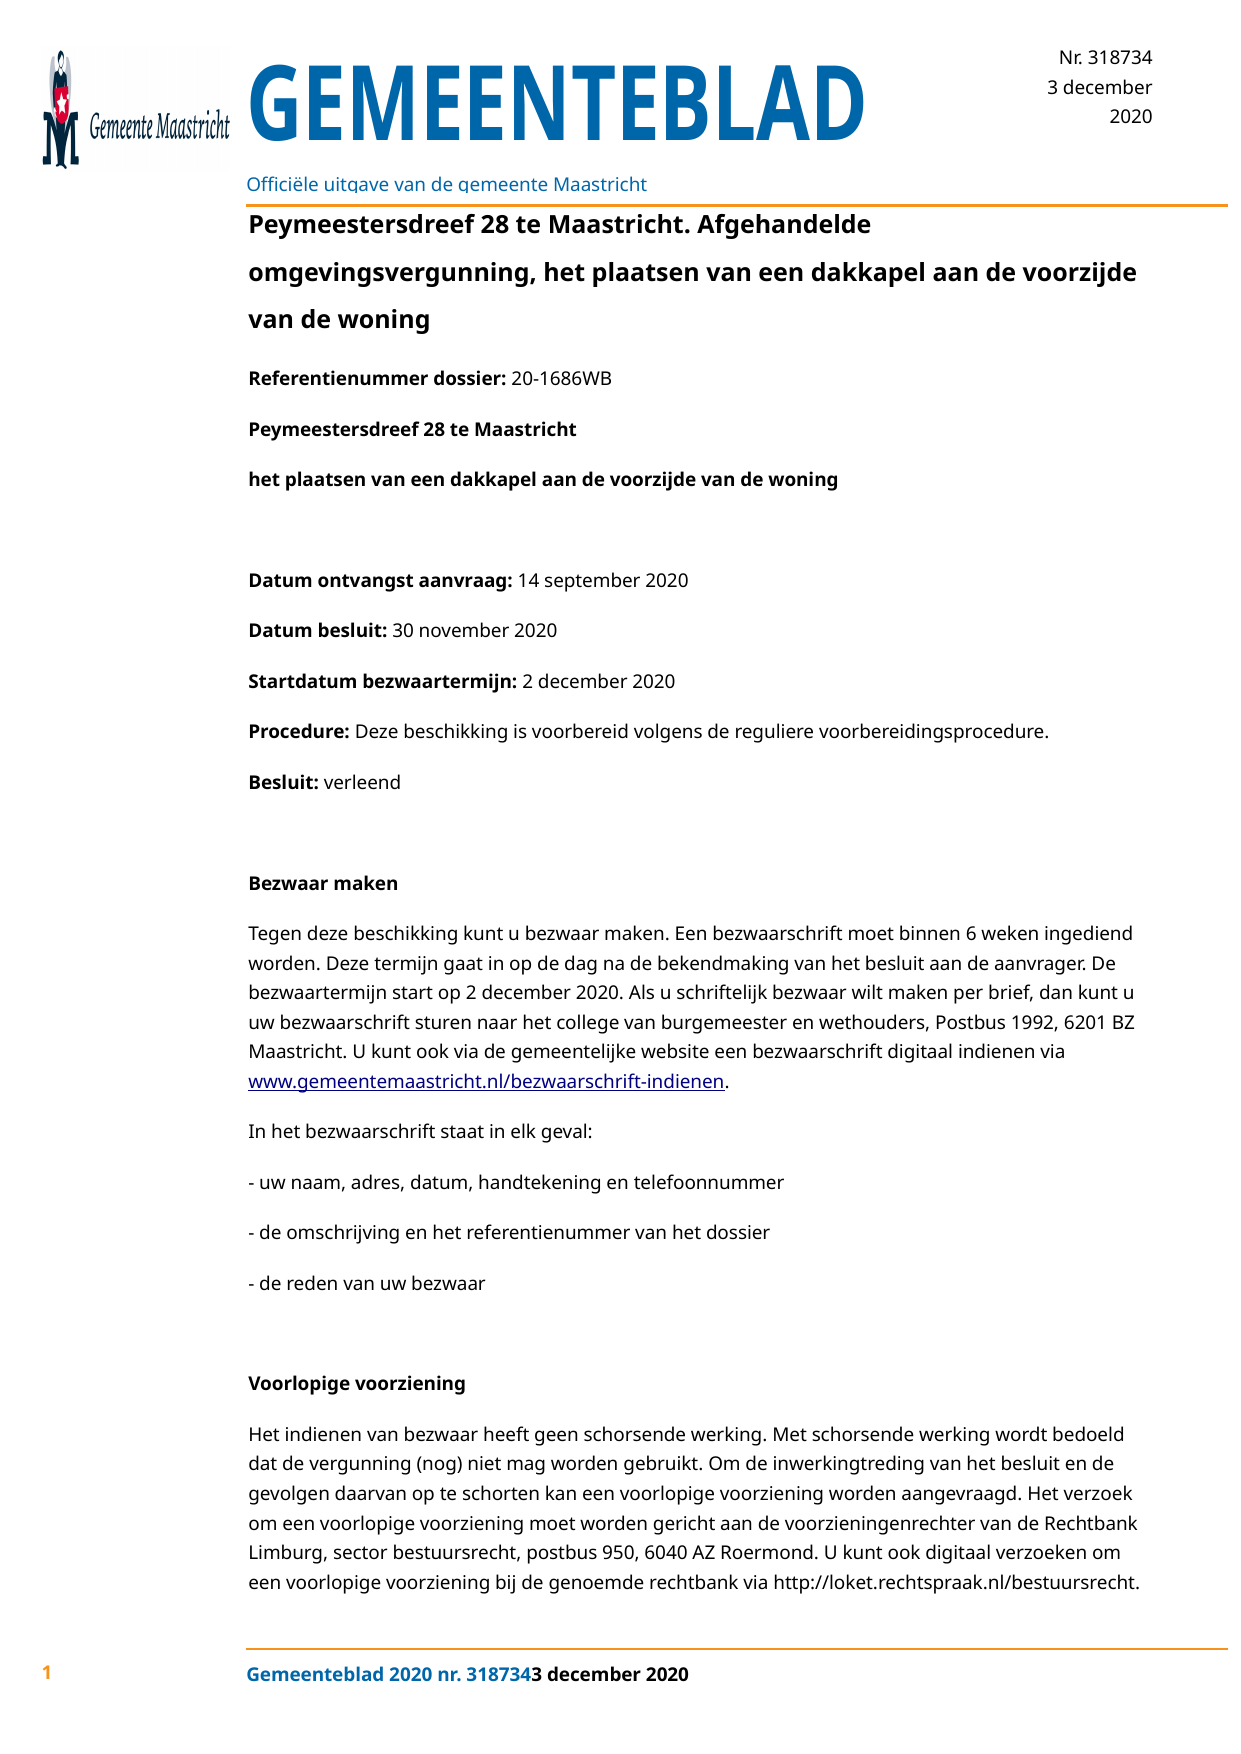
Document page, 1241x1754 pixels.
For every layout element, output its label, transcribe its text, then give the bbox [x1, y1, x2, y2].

text Procedure: Deze beschikking is voorbereid volgens de reguliere voorbereidingsprocedure. [248, 718, 1152, 744]
picture [41, 47, 231, 172]
text Het indienen van bezwaar heeft geen schorsende werking. Met schorsende werking wordt bedoeld dat de vergunning (nog) niet mag worden gebruikt. Om de inwerkingtreding van het besluit en de gevolgen daarvan op te schorten kan een voorlopige voorziening worden aangevraagd. Het verzoek om een voorlopige voorziening moet worden gericht aan de voorzieningenrechter van de Rechtbank Limburg, sector bestuursrecht, postbus 950, 6040 AZ Roermond. U kunt ook digitaal verzoeken om een voorlopige voorziening bij de genoemde rechtbank via http://loket.rechtspraak.nl/bestuursrecht. [248, 1421, 1152, 1594]
text Peymeestersdreef 28 te Maastricht [248, 416, 1152, 442]
text - de reden van uw bezwaar [248, 1270, 1152, 1295]
text het plaatsen van een dakkapel aan de voorzijde van de woning [248, 466, 1152, 492]
text Peymeestersdreef 28 te Maastricht. Afgehandelde omgevingsvergunning, het plaatsen van een dakkapel aan de voorzijde van de woning [248, 207, 1152, 336]
text Voorlopige voorziening [248, 1371, 1152, 1396]
text - de omschrijving en het referentienummer van het dossier [248, 1219, 1152, 1245]
text Datum ontvangst aanvraag: 14 september 2020 [248, 567, 1152, 593]
text Referentienummer dossier: 20-1686WB [248, 366, 1152, 391]
text Startdatum bezwaartermijn: 2 december 2020 [248, 668, 1152, 694]
text Tegen deze beschikking kunt u bezwaar maken. Een bezwaarschrift moet binnen 6 weken ingediend worden. Deze termijn gaat in op de dag na de bekendmaking van het besluit aan de aanvrager. De bezwaartermijn start op 2 december 2020. Als u schriftelijk bezwaar wilt maken per brief, dan kunt u uw bezwaarschrift sturen naar het college van burgemeester en wethouders, Postbus 1992, 6201 BZ Maastricht. U kunt ook via de gemeentelijke website een bezwaarschrift digitaal indienen via www.gemeentemaastricht.nl/bezwaarschrift-indienen. [248, 920, 1152, 1094]
text Bezwaar maken [248, 870, 1152, 895]
text In het bezwaarschrift staat in elk geval: [248, 1118, 1152, 1144]
text Datum besluit: 30 november 2020 [248, 618, 1152, 643]
text - uw naam, adres, datum, handtekening en telefoonnummer [248, 1169, 1152, 1194]
text Besluit: verleend [248, 769, 1152, 794]
